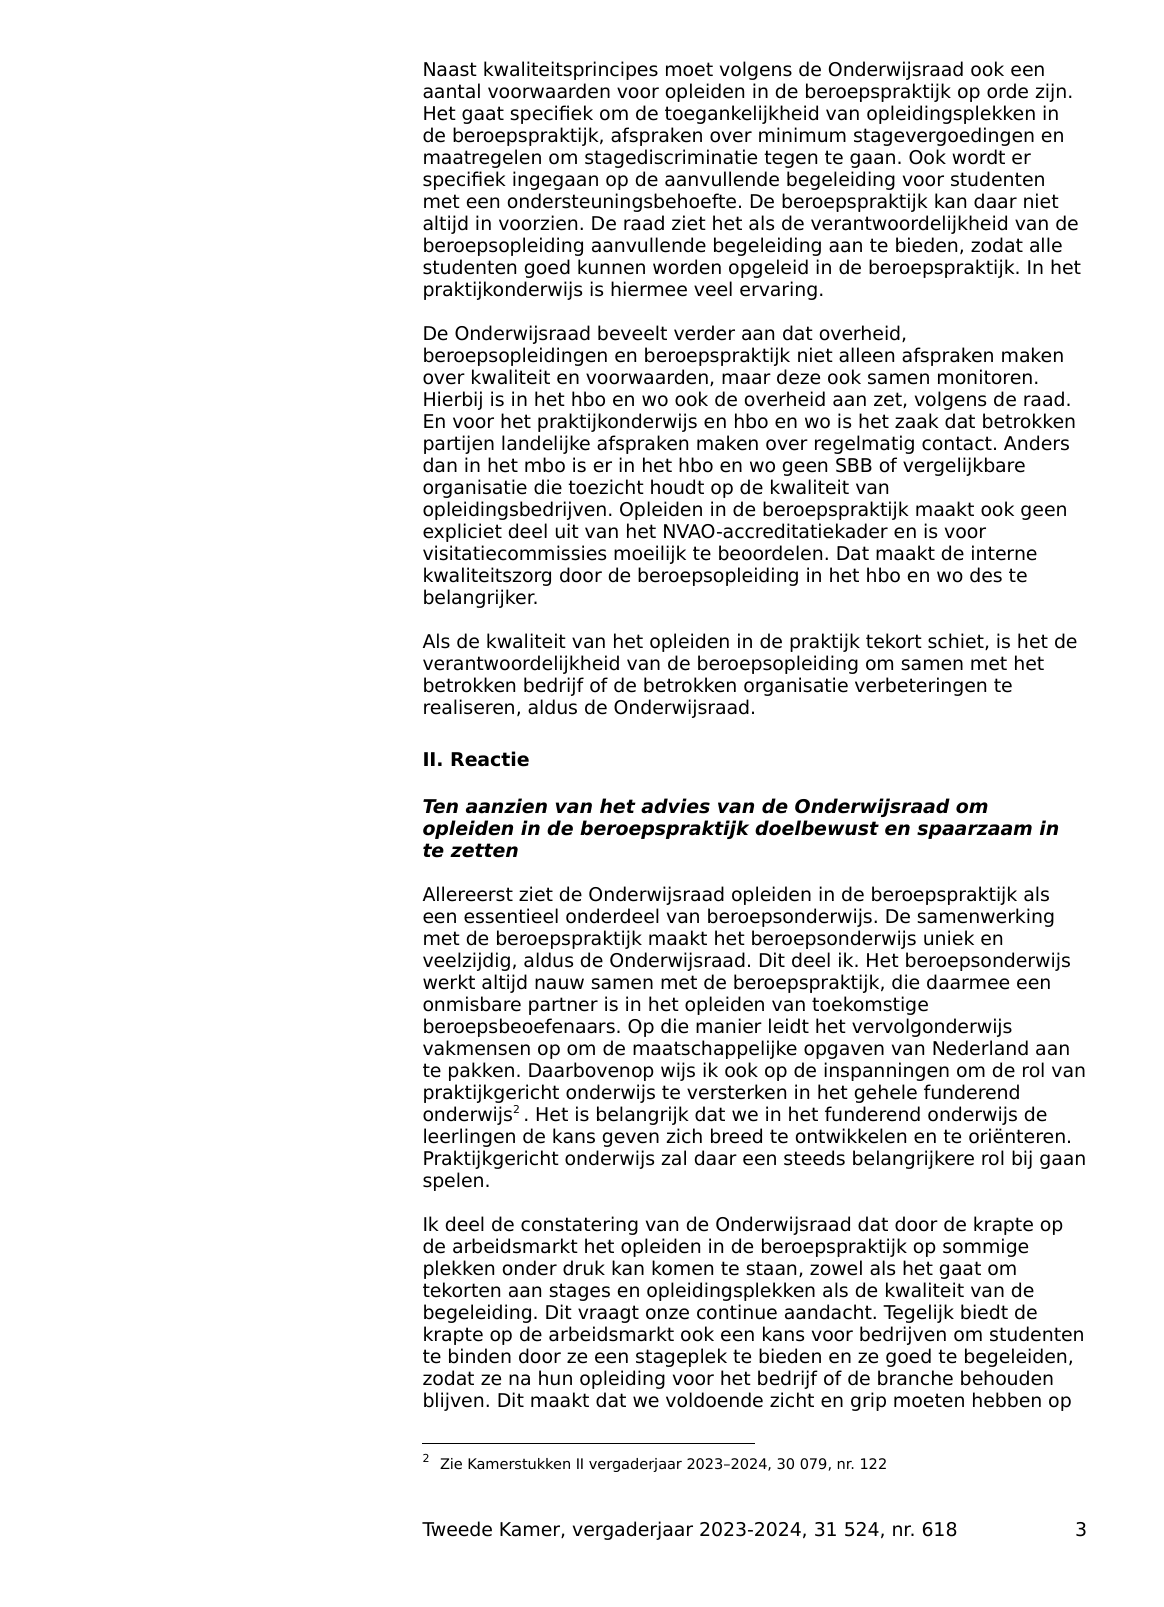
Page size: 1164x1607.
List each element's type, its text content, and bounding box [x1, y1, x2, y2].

subtitle Ten aanzien van het advies van de Onderwijsraad om opleiden in de beroepspraktijk doelbewust en spaarzaam in te zetten [422, 796, 1087, 862]
text Zie Kamerstukken II vergaderjaar 2023–2024, 30 079, nr. 122 [422, 1452, 1087, 1474]
text De Onderwijsraad beveelt verder aan dat overheid, beroepsopleidingen en beroepspraktijk niet alleen afspraken maken over kwaliteit en voorwaarden, maar deze ook samen monitoren. Hierbij is in het hbo en wo ook de overheid aan zet, volgens de raad. En voor het praktijkonderwijs en hbo en wo is het zaak dat betrokken partijen landelijke afspraken maken over regelmatig contact. Anders dan in het mbo is er in het hbo en wo geen SBB of vergelijkbare organisatie die toezicht houdt op de kwaliteit van opleidingsbedrijven. Opleiden in de beroepspraktijk maakt ook geen expliciet deel uit van het NVAO-accreditatiekader en is voor visitatiecommissies moeilijk te beoordelen. Dat maakt de interne kwaliteitszorg door de beroepsopleiding in het hbo en wo des te belangrijker. [422, 323, 1087, 609]
text Naast kwaliteitsprincipes moet volgens de Onderwijsraad ook een aantal voorwaarden voor opleiden in de beroepspraktijk op orde zijn. Het gaat specifiek om de toegankelijkheid van opleidingsplekken in de beroepspraktijk, afspraken over minimum stagevergoedingen en maatregelen om stagediscriminatie tegen te gaan. Ook wordt er specifiek ingegaan op de aanvullende begeleiding voor studenten met een ondersteuningsbehoefte. De beroepspraktijk kan daar niet altijd in voorzien. De raad ziet het als de verantwoordelijkheid van de beroepsopleiding aanvullende begeleiding aan te bieden, zodat alle studenten goed kunnen worden opgeleid in de beroepspraktijk. In het praktijkonderwijs is hiermee veel ervaring. [422, 59, 1087, 301]
text Allereerst ziet de Onderwijsraad opleiden in de beroepspraktijk als een essentieel onderdeel van beroepsonderwijs. De samenwerking met de beroepspraktijk maakt het beroepsonderwijs uniek en veelzijdig, aldus de Onderwijsraad. Dit deel ik. Het beroepsonderwijs werkt altijd nauw samen met de beroepspraktijk, die daarmee een onmisbare partner is in het opleiden van toekomstige beroepsbeoefenaars. Op die manier leidt het vervolgonderwijs vakmensen op om de maatschappelijke opgaven van Nederland aan te pakken. Daarbovenop wijs ik ook op de inspanningen om de rol van praktijkgericht onderwijs te versterken in het gehele funderend onderwijs. Het is belangrijk dat we in het funderend onderwijs de leerlingen de kans geven zich breed te ontwikkelen en te oriënteren. Praktijkgericht onderwijs zal daar een steeds belangrijkere rol bij gaan spelen. [422, 884, 1087, 1192]
text Ik deel de constatering van de Onderwijsraad dat door de krapte op de arbeidsmarkt het opleiden in de beroepspraktijk op sommige plekken onder druk kan komen te staan, zowel als het gaat om tekorten aan stages en opleidingsplekken als de kwaliteit van de begeleiding. Dit vraagt onze continue aandacht. Tegelijk biedt de krapte op de arbeidsmarkt ook een kans voor bedrijven om studenten te binden door ze een stageplek te bieden en ze goed te begeleiden, zodat ze na hun opleiding voor het bedrijf of de branche behouden blijven. Dit maakt dat we voldoende zicht en grip moeten hebben op [422, 1214, 1087, 1412]
subtitle II. Reactie [422, 749, 1087, 771]
text Als de kwaliteit van het opleiden in de praktijk tekort schiet, is het de verantwoordelijkheid van de beroepsopleiding om samen met het betrokken bedrijf of de betrokken organisatie verbeteringen te realiseren, aldus de Onderwijsraad. [422, 631, 1087, 719]
